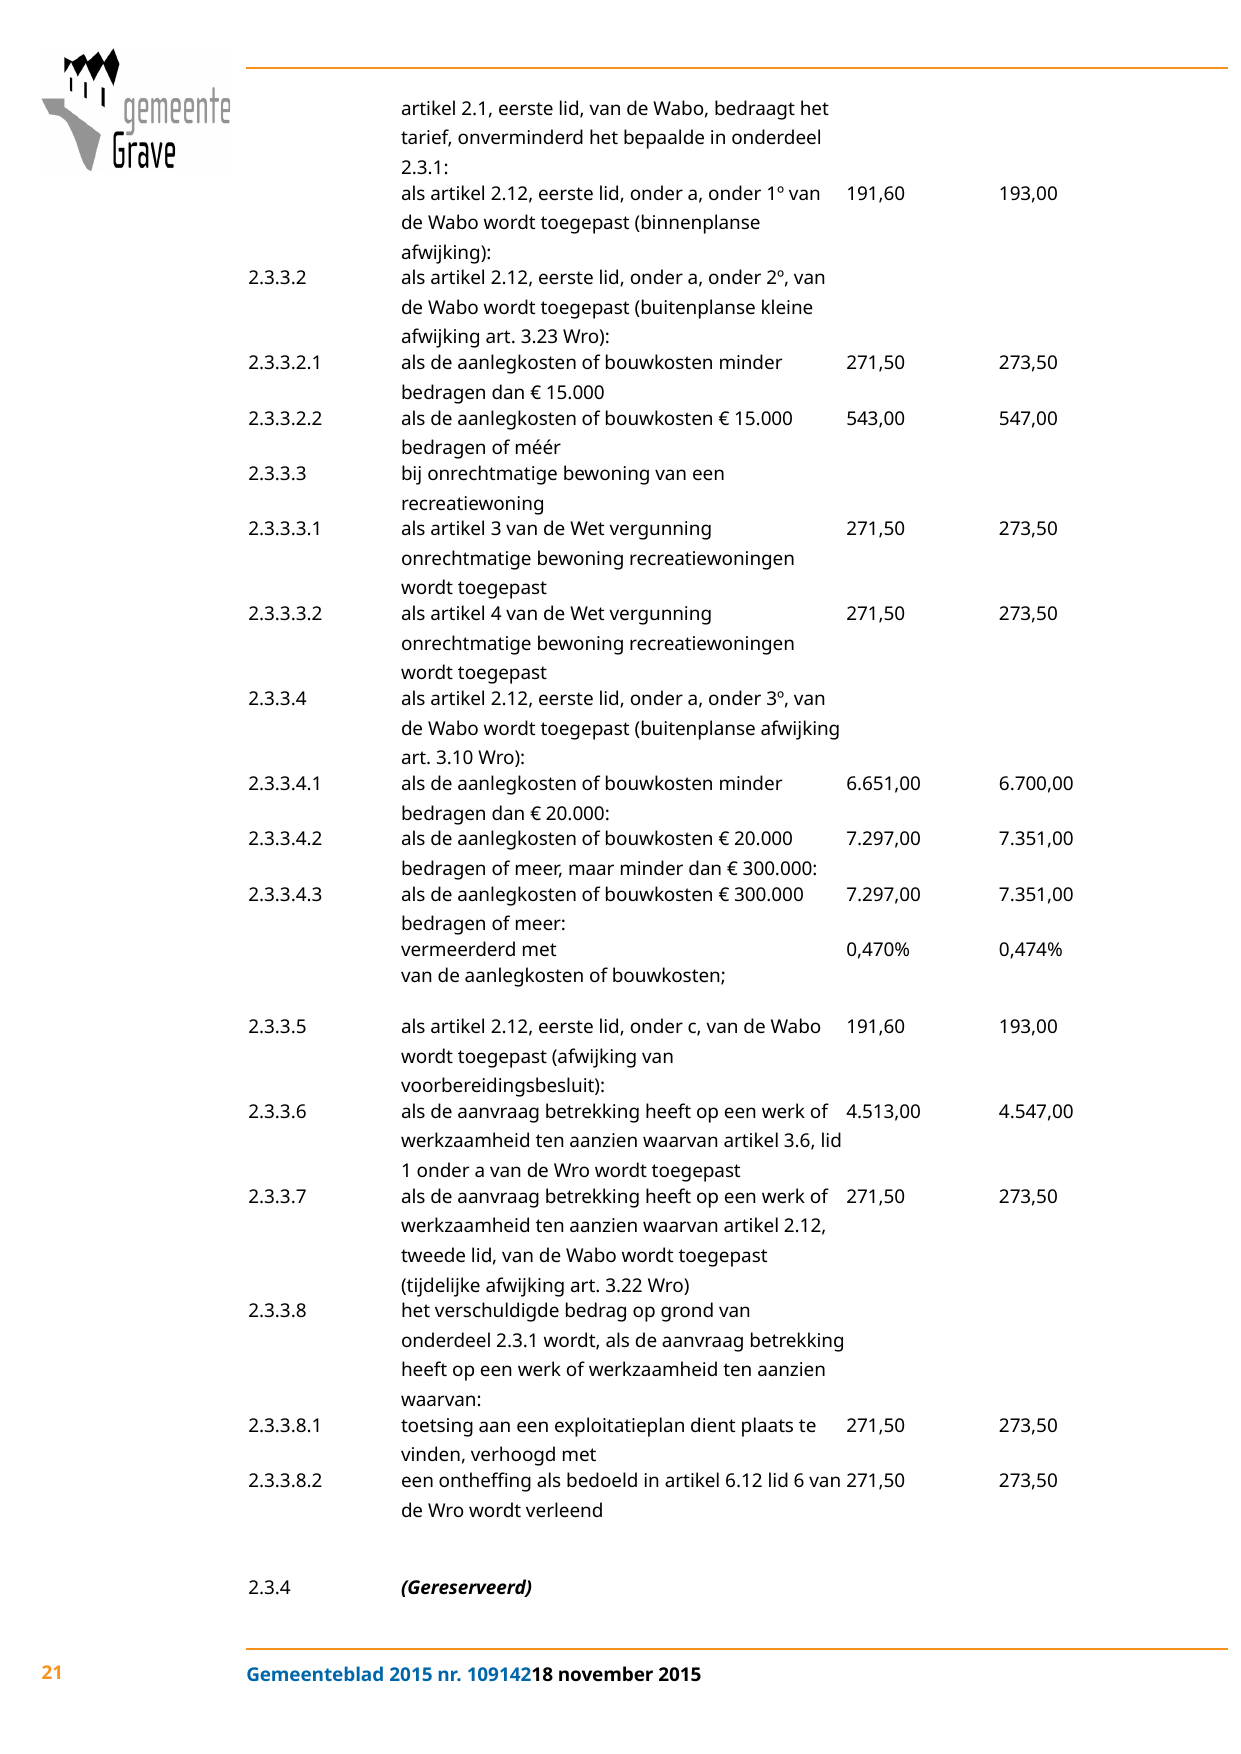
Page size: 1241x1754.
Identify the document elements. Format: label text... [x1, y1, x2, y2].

table_cell [248, 962, 401, 987]
table_cell 271,50 [846, 515, 999, 600]
table_cell [999, 685, 1152, 770]
table_cell [248, 180, 401, 264]
table_cell 6.700,00 [999, 770, 1152, 825]
table_cell [999, 95, 1152, 180]
table_cell 7.351,00 [999, 825, 1152, 881]
table_cell 7.351,00 [999, 881, 1152, 936]
table_cell 273,50 [999, 350, 1152, 405]
table_cell [999, 1298, 1152, 1412]
table_cell als de aanlegkosten of bouwkosten € 15.000 bedragen of méér [401, 405, 846, 460]
table_cell als artikel 3 van de Wet vergunning onrechtmatige bewoning recreatiewoningen wordt toegepast [401, 515, 846, 600]
table_cell [401, 1523, 846, 1548]
table_cell [401, 1548, 846, 1574]
table_cell [999, 1574, 1152, 1600]
table_cell als de aanlegkosten of bouwkosten € 20.000 bedragen of meer, maar minder dan € 300.000: [401, 825, 846, 881]
table_cell een ontheffing als bedoeld in artikel 6.12 lid 6 van de Wro wordt verleend [401, 1467, 846, 1523]
table_cell 2.3.3.8.1 [248, 1412, 401, 1467]
table_cell 7.297,00 [846, 881, 999, 936]
table_cell [999, 1548, 1152, 1574]
table_cell 273,50 [999, 600, 1152, 685]
table_cell vermeerderd met [401, 936, 846, 962]
table_cell als de aanvraag betrekking heeft op een werk of werkzaamheid ten aanzien waarvan artikel 3.6, lid 1 onder a van de Wro wordt toegepast [401, 1098, 846, 1183]
table_cell [248, 95, 401, 180]
table_cell van de aanlegkosten of bouwkosten; [401, 962, 846, 987]
table_cell 2.3.3.2.1 [248, 350, 401, 405]
table_cell [846, 1574, 999, 1600]
table_cell [248, 1523, 401, 1548]
table_cell [846, 265, 999, 349]
table_cell artikel 2.1, eerste lid, van de Wabo, bedraagt het tarief, onverminderd het bepaalde in onderdeel 2.3.1: [401, 95, 846, 180]
table_cell 271,50 [846, 1412, 999, 1467]
table_cell 191,60 [846, 1013, 999, 1098]
table_cell 2.3.3.7 [248, 1183, 401, 1297]
table_cell [248, 988, 401, 1013]
table_cell 2.3.3.5 [248, 1013, 401, 1098]
table_cell 4.547,00 [999, 1098, 1152, 1183]
table_cell 2.3.3.4.2 [248, 825, 401, 881]
table_cell 2.3.3.3.2 [248, 600, 401, 685]
table_cell 2.3.3.4 [248, 685, 401, 770]
table_cell 6.651,00 [846, 770, 999, 825]
table_cell 2.3.3.8.2 [248, 1467, 401, 1523]
table_cell [999, 1523, 1152, 1548]
table_cell 273,50 [999, 1467, 1152, 1523]
table_cell [846, 1298, 999, 1412]
table_cell als de aanlegkosten of bouwkosten € 300.000 bedragen of meer: [401, 881, 846, 936]
table_cell 2.3.3.6 [248, 1098, 401, 1183]
table_cell 2.3.3.2.2 [248, 405, 401, 460]
table_cell [999, 962, 1152, 987]
table_cell 2.3.3.4.3 [248, 881, 401, 936]
table_cell als artikel 2.12, eerste lid, onder a, onder 3º, van de Wabo wordt toegepast (buitenplanse afwijking art. 3.10 Wro): [401, 685, 846, 770]
table_cell 191,60 [846, 180, 999, 264]
table_cell 543,00 [846, 405, 999, 460]
table_cell toetsing aan een exploitatieplan dient plaats te vinden, verhoogd met [401, 1412, 846, 1467]
table_cell 2.3.3.8 [248, 1298, 401, 1412]
table_cell als artikel 2.12, eerste lid, onder a, onder 2º, van de Wabo wordt toegepast (buitenplanse kleine afwijking art. 3.23 Wro): [401, 265, 846, 349]
table_cell 271,50 [846, 350, 999, 405]
table_cell als artikel 2.12, eerste lid, onder c, van de Wabo wordt toegepast (afwijking van voorbereidingsbesluit): [401, 1013, 846, 1098]
table_cell [248, 1548, 401, 1574]
table_cell 273,50 [999, 515, 1152, 600]
table_cell 0,470% [846, 936, 999, 962]
table_cell 2.3.3.3 [248, 460, 401, 515]
table_cell 271,50 [846, 1467, 999, 1523]
table_cell het verschuldigde bedrag op grond van onderdeel 2.3.1 wordt, als de aanvraag betrekking heeft op een werk of werkzaamheid ten aanzien waarvan: [401, 1298, 846, 1412]
table_cell [401, 988, 846, 1013]
table_cell als de aanvraag betrekking heeft op een werk of werkzaamheid ten aanzien waarvan artikel 2.12, tweede lid, van de Wabo wordt toegepast (tijdelijke afwijking art. 3.22 Wro) [401, 1183, 846, 1297]
table_cell [846, 1548, 999, 1574]
table_cell 0,474% [999, 936, 1152, 962]
table_cell [846, 95, 999, 180]
table_cell als artikel 2.12, eerste lid, onder a, onder 1º van de Wabo wordt toegepast (binnenplanse afwijking): [401, 180, 846, 264]
picture [41, 47, 231, 172]
table_cell [999, 988, 1152, 1013]
table_cell 193,00 [999, 180, 1152, 264]
table_cell [846, 460, 999, 515]
table_cell 2.3.3.2 [248, 265, 401, 349]
table_cell [999, 265, 1152, 349]
table_cell [846, 988, 999, 1013]
table_cell [999, 460, 1152, 515]
table_cell als de aanlegkosten of bouwkosten minder bedragen dan € 20.000: [401, 770, 846, 825]
table_cell [846, 1523, 999, 1548]
table_cell 273,50 [999, 1412, 1152, 1467]
table_cell [846, 962, 999, 987]
table_cell 271,50 [846, 1183, 999, 1297]
table_cell 193,00 [999, 1013, 1152, 1098]
table_cell 273,50 [999, 1183, 1152, 1297]
table_cell als artikel 4 van de Wet vergunning onrechtmatige bewoning recreatiewoningen wordt toegepast [401, 600, 846, 685]
table_cell 2.3.3.4.1 [248, 770, 401, 825]
table_cell 4.513,00 [846, 1098, 999, 1183]
table_cell bij onrechtmatige bewoning van een recreatiewoning [401, 460, 846, 515]
table_cell als de aanlegkosten of bouwkosten minder bedragen dan € 15.000 [401, 350, 846, 405]
table_cell [248, 936, 401, 962]
table_cell (Gereserveerd) [401, 1574, 846, 1600]
table_cell 2.3.3.3.1 [248, 515, 401, 600]
table_cell 7.297,00 [846, 825, 999, 881]
table_cell 2.3.4 [248, 1574, 401, 1600]
table_cell 547,00 [999, 405, 1152, 460]
table_cell 271,50 [846, 600, 999, 685]
table_cell [846, 685, 999, 770]
